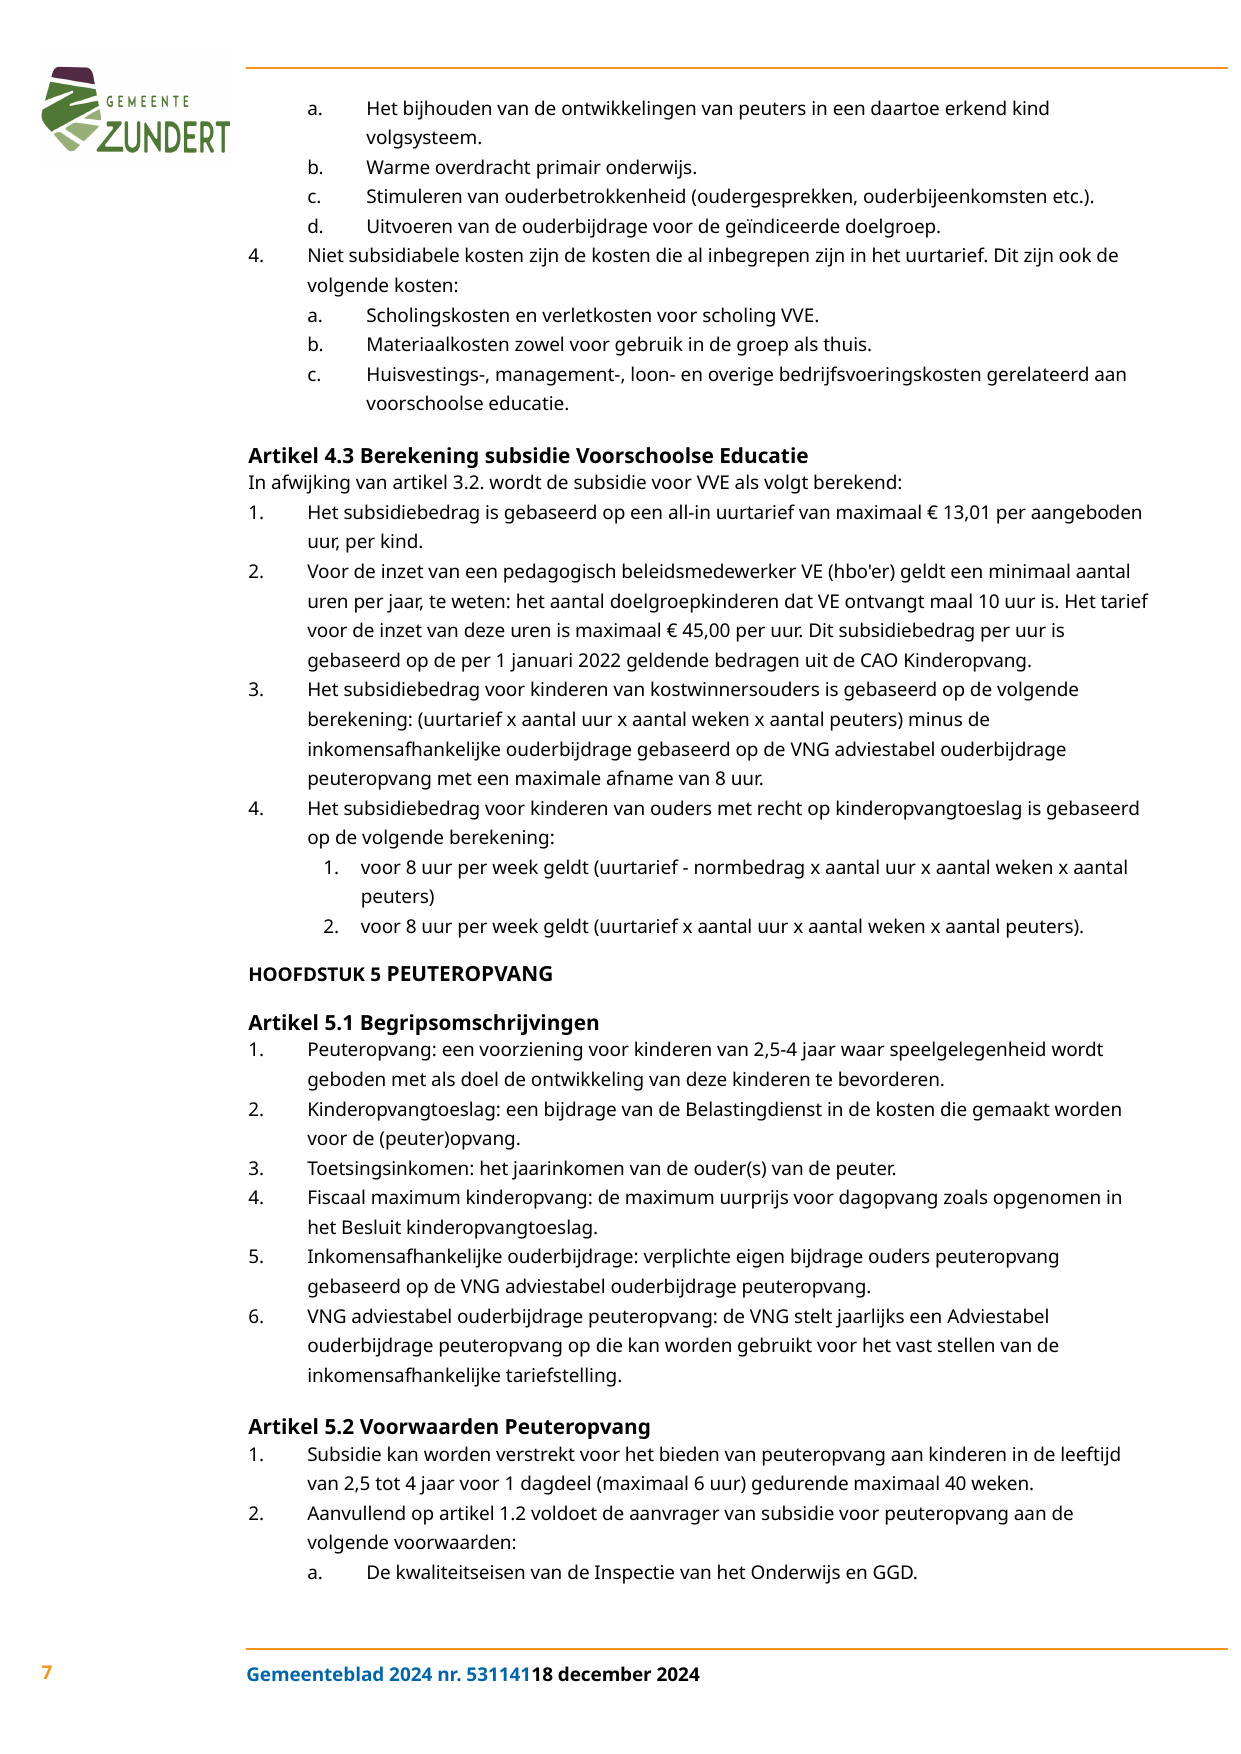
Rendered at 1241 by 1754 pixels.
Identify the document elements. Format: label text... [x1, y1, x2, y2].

list voor 8 uur per week geldt (uurtarief x aantal uur x aantal weken x aantal peuters). [323, 913, 1152, 939]
list Scholingskosten en verletkosten voor scholing VVE. [307, 302, 1152, 328]
picture [41, 47, 231, 172]
list Fiscaal maximum kinderopvang: de maximum uurprijs voor dagopvang zoals opgenomen in het Besluit kinderopvangtoeslag. [248, 1184, 1152, 1240]
list Voor de inzet van een pedagogisch beleidsmedewerker VE (hbo'er) geldt een minimaal aantal uren per jaar, te weten: het aantal doelgroepkinderen dat VE ontvangt maal 10 uur is. Het tarief voor de inzet van deze uren is maximaal € 45,00 per uur. Dit subsidiebedrag per uur is gebaseerd op de per 1 januari 2022 geldende bedragen uit de CAO Kinderopvang. [248, 558, 1152, 673]
list VNG adviestabel ouderbijdrage peuteropvang: de VNG stelt jaarlijks een Adviestabel ouderbijdrage peuteropvang op die kan worden gebruikt voor het vast stellen van de inkomensafhankelijke tariefstelling. [248, 1303, 1152, 1388]
list Niet subsidiabele kosten zijn de kosten die al inbegrepen zijn in het uurtarief. Dit zijn ook de volgende kosten: [248, 243, 1152, 298]
list Het bijhouden van de ontwikkelingen van peuters in een daartoe erkend kind volgsysteem. [307, 95, 1152, 150]
list Aanvullend op artikel 1.2 voldoet de aanvrager van subsidie voor peuteropvang aan de volgende voorwaarden: [248, 1500, 1152, 1555]
text Artikel 4.3 Berekening subsidie Voorschoolse Educatie [248, 441, 1152, 469]
list Warme overdracht primair onderwijs. [307, 154, 1152, 180]
list Het subsidiebedrag is gebaseerd op een all-in uurtarief van maximaal € 13,01 per aangeboden uur, per kind. [248, 499, 1152, 554]
list Stimuleren van ouderbetrokkenheid (oudergesprekken, ouderbijeenkomsten etc.). [307, 183, 1152, 209]
list Toetsingsinkomen: het jaarinkomen van de ouder(s) van de peuter. [248, 1155, 1152, 1181]
list Het subsidiebedrag voor kinderen van ouders met recht op kinderopvangtoeslag is gebaseerd op de volgende berekening: [248, 795, 1152, 850]
list Kinderopvangtoeslag: een bijdrage van de Belastingdienst in de kosten die gemaakt worden voor de (peuter)opvang. [248, 1096, 1152, 1151]
text Artikel 5.2 Voorwaarden Peuteropvang [248, 1412, 1152, 1441]
list De kwaliteitseisen van de Inspectie van het Onderwijs en GGD. [307, 1559, 1152, 1585]
list voor 8 uur per week geldt (uurtarief - normbedrag x aantal uur x aantal weken x aantal peuters) [323, 854, 1152, 909]
text HOOFDSTUK 5 PEUTEROPVANG [248, 959, 1152, 987]
list Uitvoeren van de ouderbijdrage voor de geïndiceerde doelgroep. [307, 213, 1152, 239]
text In afwijking van artikel 3.2. wordt de subsidie voor VVE als volgt berekend: [248, 469, 1152, 495]
list Subsidie kan worden verstrekt voor het bieden van peuteropvang aan kinderen in de leeftijd van 2,5 tot 4 jaar voor 1 dagdeel (maximaal 6 uur) gedurende maximaal 40 weken. [248, 1441, 1152, 1496]
list Peuteropvang: een voorziening voor kinderen van 2,5-4 jaar waar speelgelegenheid wordt geboden met als doel de ontwikkeling van deze kinderen te bevorderen. [248, 1037, 1152, 1092]
list Het subsidiebedrag voor kinderen van kostwinnersouders is gebaseerd op de volgende berekening: (uurtarief x aantal uur x aantal weken x aantal peuters) minus de inkomensafhankelijke ouderbijdrage gebaseerd op de VNG adviestabel ouderbijdrage peuteropvang met een maximale afname van 8 uur. [248, 677, 1152, 791]
list Materiaalkosten zowel voor gebruik in de groep als thuis. [307, 331, 1152, 357]
list Huisvestings-, management-, loon- en overige bedrijfsvoeringskosten gerelateerd aan voorschoolse educatie. [307, 361, 1152, 416]
list Inkomensafhankelijke ouderbijdrage: verplichte eigen bijdrage ouders peuteropvang gebaseerd op de VNG adviestabel ouderbijdrage peuteropvang. [248, 1244, 1152, 1299]
text Artikel 5.1 Begripsomschrijvingen [248, 1008, 1152, 1037]
